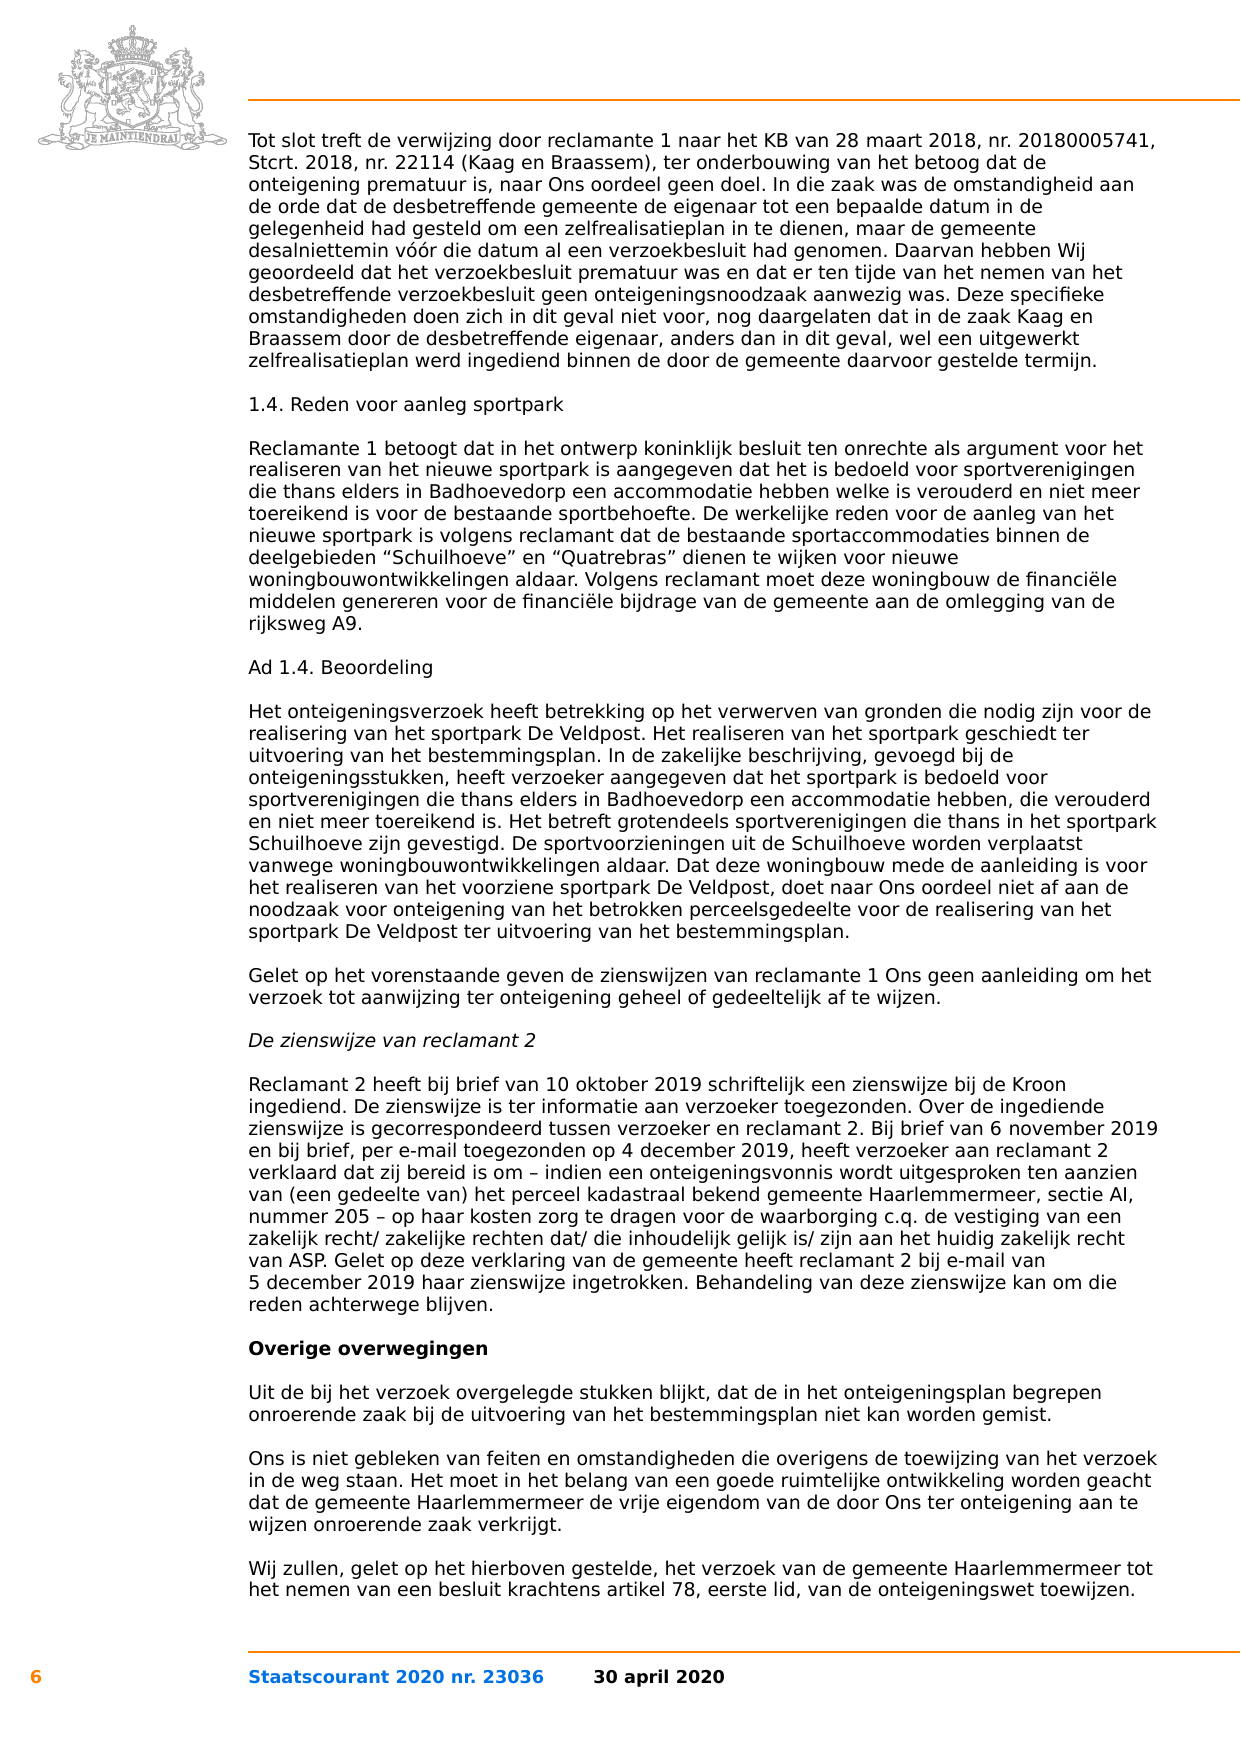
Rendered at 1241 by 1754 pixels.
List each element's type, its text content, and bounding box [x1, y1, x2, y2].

text Tot slot treft de verwijzing door reclamante 1 naar het KB van 28 maart 2018, nr. 20180005741, Stcrt. 2018, nr. 22114 (Kaag en Braassem), ter onderbouwing van het betoog dat de onteigening prematuur is, naar Ons oordeel geen doel. In die zaak was de omstandigheid aan de orde dat de desbetreffende gemeente de eigenaar tot een bepaalde datum in de gelegenheid had gesteld om een zelfrealisatieplan in te dienen, maar de gemeente desalniettemin vóór die datum al een verzoekbesluit had genomen. Daarvan hebben Wij geoordeeld dat het verzoekbesluit prematuur was en dat er ten tijde van het nemen van het desbetreffende verzoekbesluit geen onteigeningsnoodzaak aanwezig was. Deze specifieke omstandigheden doen zich in dit geval niet voor, nog daargelaten dat in de zaak Kaag en Braassem door de desbetreffende eigenaar, anders dan in dit geval, wel een uitgewerkt zelfrealisatieplan werd ingediend binnen de door de gemeente daarvoor gestelde termijn. [248, 130, 1163, 372]
text Reclamante 1 betoogt dat in het ontwerp koninklijk besluit ten onrechte als argument voor het realiseren van het nieuwe sportpark is aangegeven dat het is bedoeld voor sportverenigingen die thans elders in Badhoevedorp een accommodatie hebben welke is verouderd en niet meer toereikend is voor de bestaande sportbehoefte. De werkelijke reden voor de aanleg van het nieuwe sportpark is volgens reclamant dat de bestaande sportaccommodaties binnen de deelgebieden “Schuilhoeve” en “Quatrebras” dienen te wijken voor nieuwe woningbouwontwikkelingen aldaar. Volgens reclamant moet deze woningbouw de financiële middelen genereren voor de financiële bijdrage van de gemeente aan de omlegging van de rijksweg A9. [248, 437, 1163, 635]
text Ons is niet gebleken van feiten en omstandigheden die overigens de toewijzing van het verzoek in de weg staan. Het moet in het belang van een goede ruimtelijke ontwikkeling worden geacht dat de gemeente Haarlemmermeer de vrije eigendom van de door Ons ter onteigening aan te wijzen onroerende zaak verkrijgt. [248, 1448, 1163, 1536]
picture [38, 25, 227, 150]
subtitle Overige overwegingen [248, 1338, 1163, 1360]
text Uit de bij het verzoek overgelegde stukken blijkt, dat de in het onteigeningsplan begrepen onroerende zaak bij de uitvoering van het bestemmingsplan niet kan worden gemist. [248, 1382, 1163, 1426]
text Gelet op het vorenstaande geven de zienswijzen van reclamante 1 Ons geen aanleiding om het verzoek tot aanwijzing ter onteigening geheel of gedeeltelijk af te wijzen. [248, 964, 1163, 1008]
text Ad 1.4. Beoordeling [248, 657, 1163, 679]
text Reclamant 2 heeft bij brief van 10 oktober 2019 schriftelijk een zienswijze bij de Kroon ingediend. De zienswijze is ter informatie aan verzoeker toegezonden. Over de ingediende zienswijze is gecorrespondeerd tussen verzoeker en reclamant 2. Bij brief van 6 november 2019 en bij brief, per e-mail toegezonden op 4 december 2019, heeft verzoeker aan reclamant 2 verklaard dat zij bereid is om – indien een onteigeningsvonnis wordt uitgesproken ten aanzien van (een gedeelte van) het perceel kadastraal bekend gemeente Haarlemmermeer, sectie AI, nummer 205 – op haar kosten zorg te dragen voor de waarborging c.q. de vestiging van een zakelijk recht/ zakelijke rechten dat/ die inhoudelijk gelijk is/ zijn aan het huidig zakelijk recht van ASP. Gelet op deze verklaring van de gemeente heeft reclamant 2 bij e-mail van 5 december 2019 haar zienswijze ingetrokken. Behandeling van deze zienswijze kan om die reden achterwege blijven. [248, 1074, 1163, 1316]
text 1.4. Reden voor aanleg sportpark [248, 393, 1163, 416]
text Wij zullen, gelet op het hierboven gestelde, het verzoek van de gemeente Haarlemmermeer tot het nemen van een besluit krachtens artikel 78, eerste lid, van de onteigeningswet toewijzen. [248, 1557, 1163, 1601]
text Het onteigeningsverzoek heeft betrekking op het verwerven van gronden die nodig zijn voor de realisering van het sportpark De Veldpost. Het realiseren van het sportpark geschiedt ter uitvoering van het bestemmingsplan. In de zakelijke beschrijving, gevoegd bij de onteigeningsstukken, heeft verzoeker aangegeven dat het sportpark is bedoeld voor sportverenigingen die thans elders in Badhoevedorp een accommodatie hebben, die verouderd en niet meer toereikend is. Het betreft grotendeels sportverenigingen die thans in het sportpark Schuilhoeve zijn gevestigd. De sportvoorzieningen uit de Schuilhoeve worden verplaatst vanwege woningbouwontwikkelingen aldaar. Dat deze woningbouw mede de aanleiding is voor het realiseren van het voorziene sportpark De Veldpost, doet naar Ons oordeel niet af aan de noodzaak voor onteigening van het betrokken perceelsgedeelte voor de realisering van het sportpark De Veldpost ter uitvoering van het bestemmingsplan. [248, 701, 1163, 943]
subtitle De zienswijze van reclamant 2 [248, 1030, 1163, 1052]
